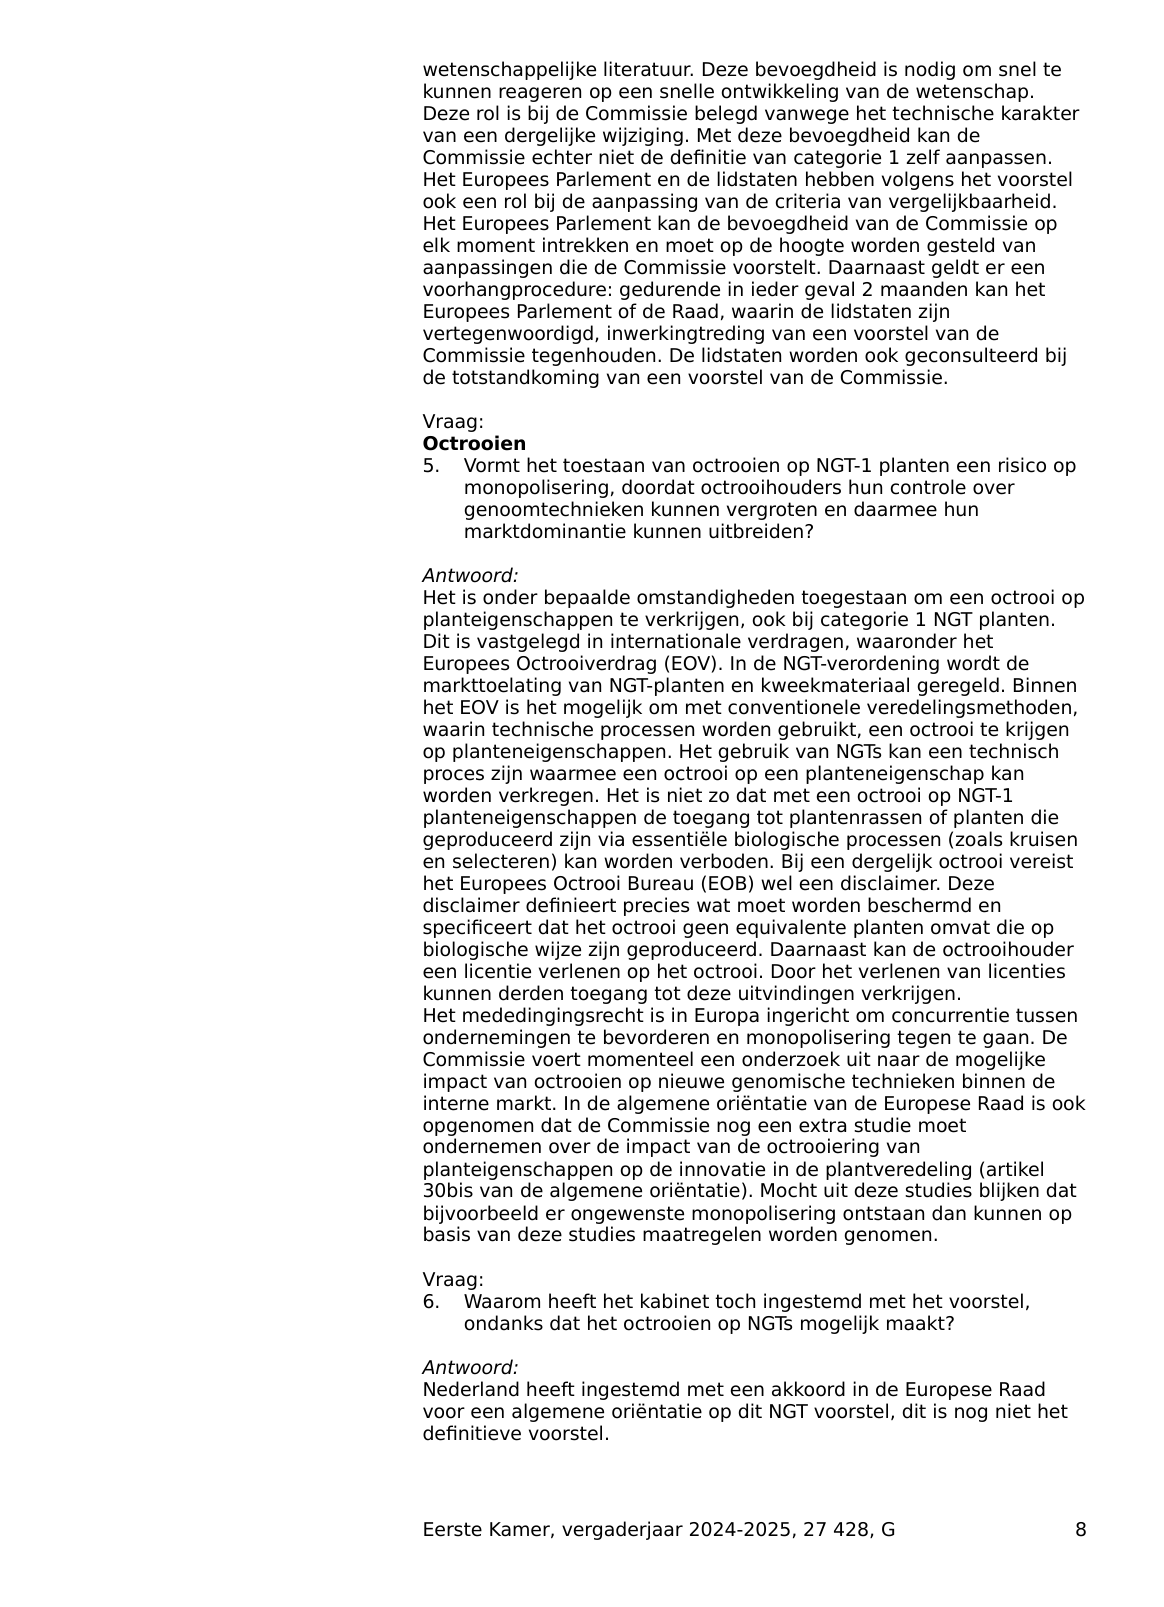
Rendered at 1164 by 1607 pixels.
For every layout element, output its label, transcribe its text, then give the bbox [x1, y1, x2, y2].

text Vraag: [422, 411, 1087, 433]
text wetenschappelijke literatuur. Deze bevoegdheid is nodig om snel te kunnen reageren op een snelle ontwikkeling van de wetenschap. Deze rol is bij de Commissie belegd vanwege het technische karakter van een dergelijke wijziging. Met deze bevoegdheid kan de Commissie echter niet de definitie van categorie 1 zelf aanpassen. [422, 59, 1087, 169]
text Het is onder bepaalde omstandigheden toegestaan om een octrooi op planteigenschappen te verkrijgen, ook bij categorie 1 NGT planten. Dit is vastgelegd in internationale verdragen, waaronder het Europees Octrooiverdrag (EOV). In de NGT-verordening wordt de markttoelating van NGT-planten en kweekmateriaal geregeld. Binnen het EOV is het mogelijk om met conventionele veredelingsmethoden, waarin technische processen worden gebruikt, een octrooi te krijgen op planteneigenschappen. Het gebruik van NGTs kan een technisch proces zijn waarmee een octrooi op een planteneigenschap kan worden verkregen. Het is niet zo dat met een octrooi op NGT-1 planteneigenschappen de toegang tot plantenrassen of planten die geproduceerd zijn via essentiële biologische processen (zoals kruisen en selecteren) kan worden verboden. Bij een dergelijk octrooi vereist het Europees Octrooi Bureau (EOB) wel een disclaimer. Deze disclaimer definieert precies wat moet worden beschermd en specificeert dat het octrooi geen equivalente planten omvat die op biologische wijze zijn geproduceerd. Daarnaast kan de octrooihouder een licentie verlenen op het octrooi. Door het verlenen van licenties kunnen derden toegang tot deze uitvindingen verkrijgen. [422, 587, 1087, 1004]
text 5. Vormt het toestaan van octrooien op NGT-1 planten een risico op monopolisering, doordat octrooihouders hun controle over genoomtechnieken kunnen vergroten en daarmee hun marktdominantie kunnen uitbreiden? [422, 455, 1087, 543]
text Het mededingingsrecht is in Europa ingericht om concurrentie tussen ondernemingen te bevorderen en monopolisering tegen te gaan. De Commissie voert momenteel een onderzoek uit naar de mogelijke impact van octrooien op nieuwe genomische technieken binnen de interne markt. In de algemene oriëntatie van de Europese Raad is ook opgenomen dat de Commissie nog een extra studie moet ondernemen over de impact van de octrooiering van planteigenschappen op de innovatie in de plantveredeling (artikel 30bis van de algemene oriëntatie). Mocht uit deze studies blijken dat bijvoorbeeld er ongewenste monopolisering ontstaan dan kunnen op basis van deze studies maatregelen worden genomen. [422, 1004, 1087, 1246]
text Antwoord: [422, 565, 1087, 587]
text Nederland heeft ingestemd met een akkoord in de Europese Raad voor een algemene oriëntatie op dit NGT voorstel, dit is nog niet het definitieve voorstel. [422, 1379, 1087, 1444]
text 6. Waarom heeft het kabinet toch ingestemd met het voorstel, ondanks dat het octrooien op NGTs mogelijk maakt? [422, 1291, 1087, 1334]
text Octrooien [422, 433, 1087, 455]
text Het Europees Parlement en de lidstaten hebben volgens het voorstel ook een rol bij de aanpassing van de criteria van vergelijkbaarheid. Het Europees Parlement kan de bevoegdheid van de Commissie op elk moment intrekken en moet op de hoogte worden gesteld van aanpassingen die de Commissie voorstelt. Daarnaast geldt er een voorhangprocedure: gedurende in ieder geval 2 maanden kan het Europees Parlement of de Raad, waarin de lidstaten zijn vertegenwoordigd, inwerkingtreding van een voorstel van de Commissie tegenhouden. De lidstaten worden ook geconsulteerd bij de totstandkoming van een voorstel van de Commissie. [422, 169, 1087, 389]
text Vraag: [422, 1268, 1087, 1291]
text Antwoord: [422, 1357, 1087, 1379]
